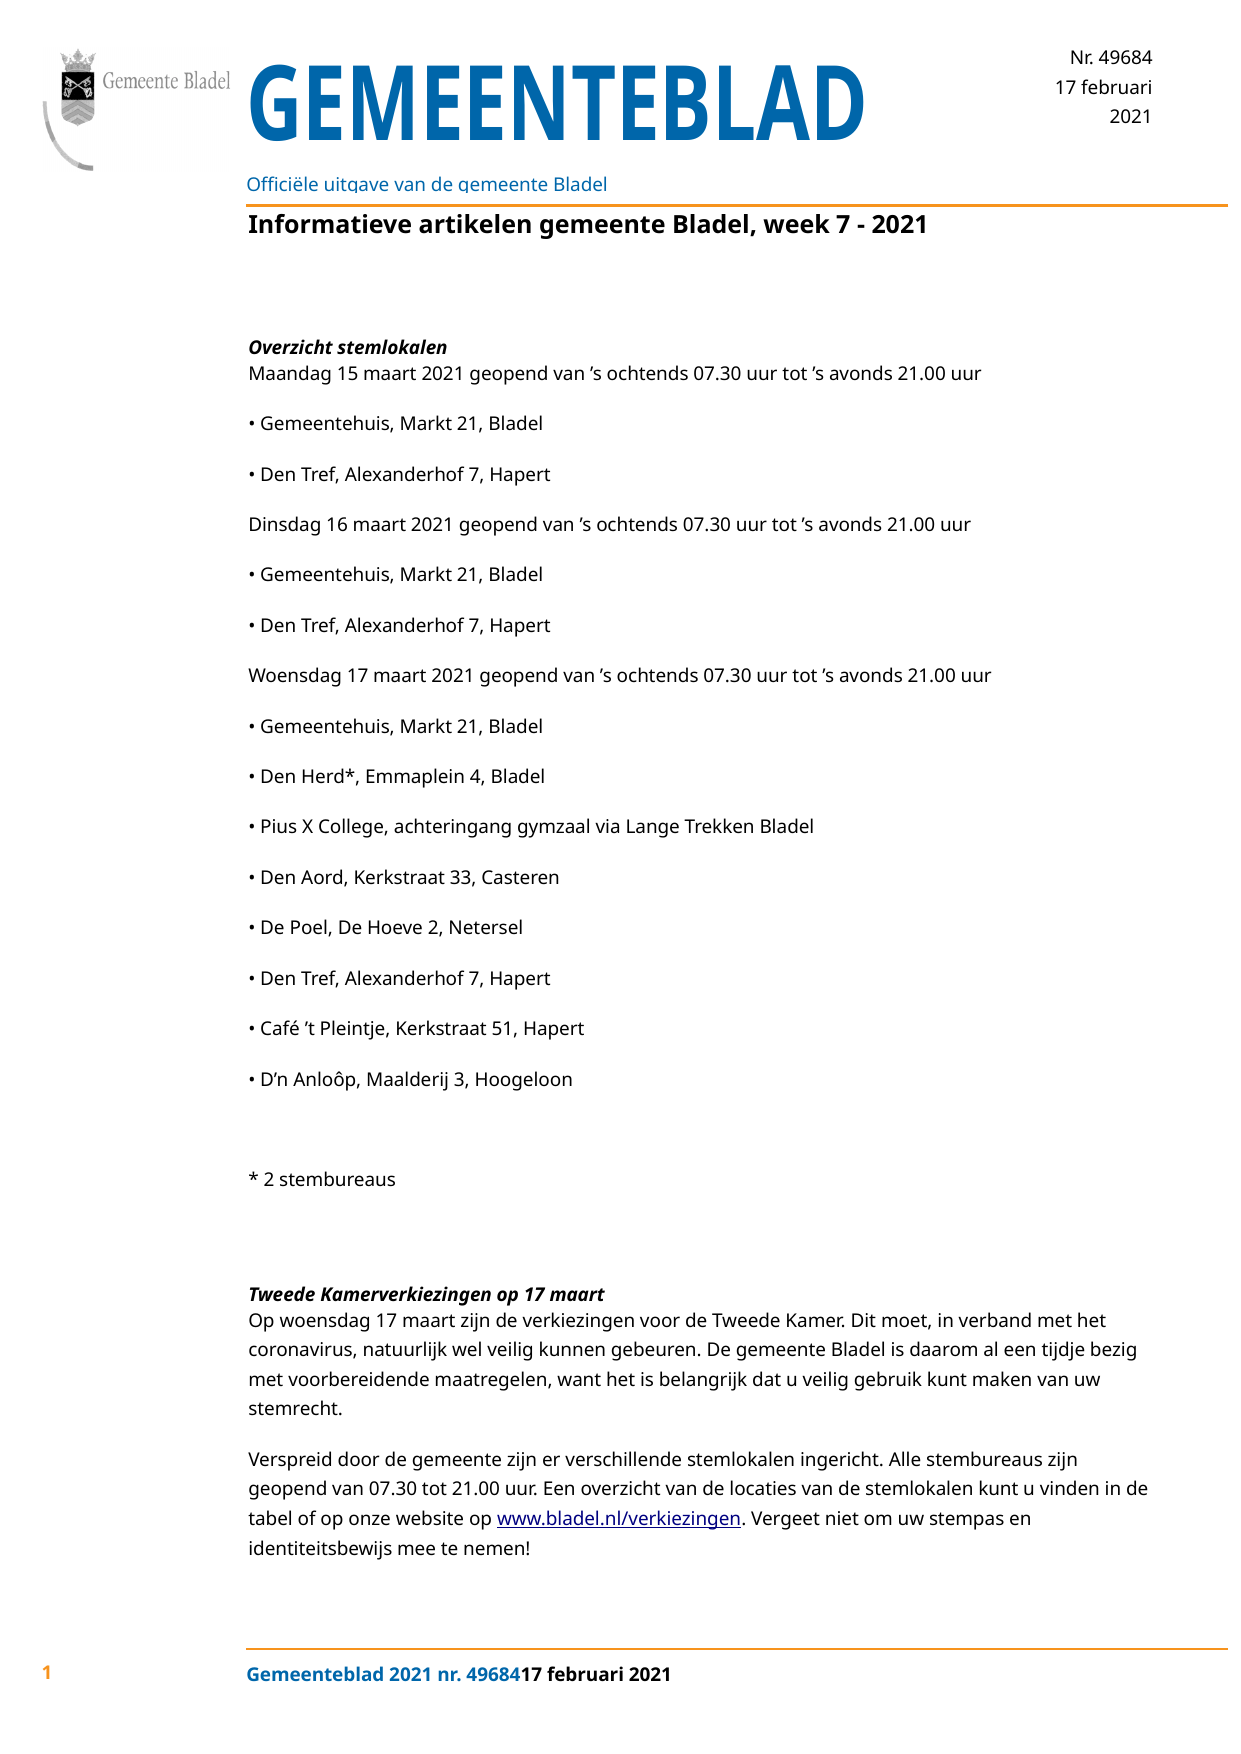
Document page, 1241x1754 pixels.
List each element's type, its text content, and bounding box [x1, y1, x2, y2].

text Verspreid door de gemeente zijn er verschillende stemlokalen ingericht. Alle stembureaus zijn geopend van 07.30 tot 21.00 uur. Een overzicht van de locaties van de stemlokalen kunt u vinden in de tabel of op onze website op www.bladel.nl/verkiezingen. Vergeet niet om uw stempas en identiteitsbewijs mee te nemen! [248, 1446, 1152, 1560]
text • Gemeentehuis, Markt 21, Bladel [248, 410, 1152, 436]
text • Gemeentehuis, Markt 21, Bladel [248, 562, 1152, 587]
text Dinsdag 16 maart 2021 geopend van ’s ochtends 07.30 uur tot ’s avonds 21.00 uur [248, 511, 1152, 537]
text • Gemeentehuis, Markt 21, Bladel [248, 713, 1152, 739]
text Overzicht stemlokalen [248, 334, 1152, 360]
text Informatieve artikelen gemeente Bladel, week 7 - 2021 [248, 207, 1152, 241]
text Maandag 15 maart 2021 geopend van ’s ochtends 07.30 uur tot ’s avonds 21.00 uur [248, 360, 1152, 386]
text • Den Tref, Alexanderhof 7, Hapert [248, 461, 1152, 487]
text Woensdag 17 maart 2021 geopend van ’s ochtends 07.30 uur tot ’s avonds 21.00 uur [248, 662, 1152, 688]
text Tweede Kamerverkiezingen op 17 maart [248, 1281, 1152, 1307]
text • De Poel, De Hoeve 2, Netersel [248, 914, 1152, 940]
text • D’n Anloôp, Maalderij 3, Hoogeloon [248, 1066, 1152, 1092]
text • Den Tref, Alexanderhof 7, Hapert [248, 965, 1152, 991]
text • Café ’t Pleintje, Kerkstraat 51, Hapert [248, 1015, 1152, 1041]
text * 2 stembureaus [248, 1167, 1152, 1192]
text • Den Herd*, Emmaplein 4, Bladel [248, 763, 1152, 789]
picture [41, 47, 231, 172]
text • Den Tref, Alexanderhof 7, Hapert [248, 612, 1152, 638]
text • Den Aord, Kerkstraat 33, Casteren [248, 864, 1152, 890]
text Op woensdag 17 maart zijn de verkiezingen voor de Tweede Kamer. Dit moet, in verband met het coronavirus, natuurlijk wel veilig kunnen gebeuren. De gemeente Bladel is daarom al een tijdje bezig met voorbereidende maatregelen, want het is belangrijk dat u veilig gebruik kunt maken van uw stemrecht. [248, 1307, 1152, 1421]
text • Pius X College, achteringang gymzaal via Lange Trekken Bladel [248, 814, 1152, 839]
